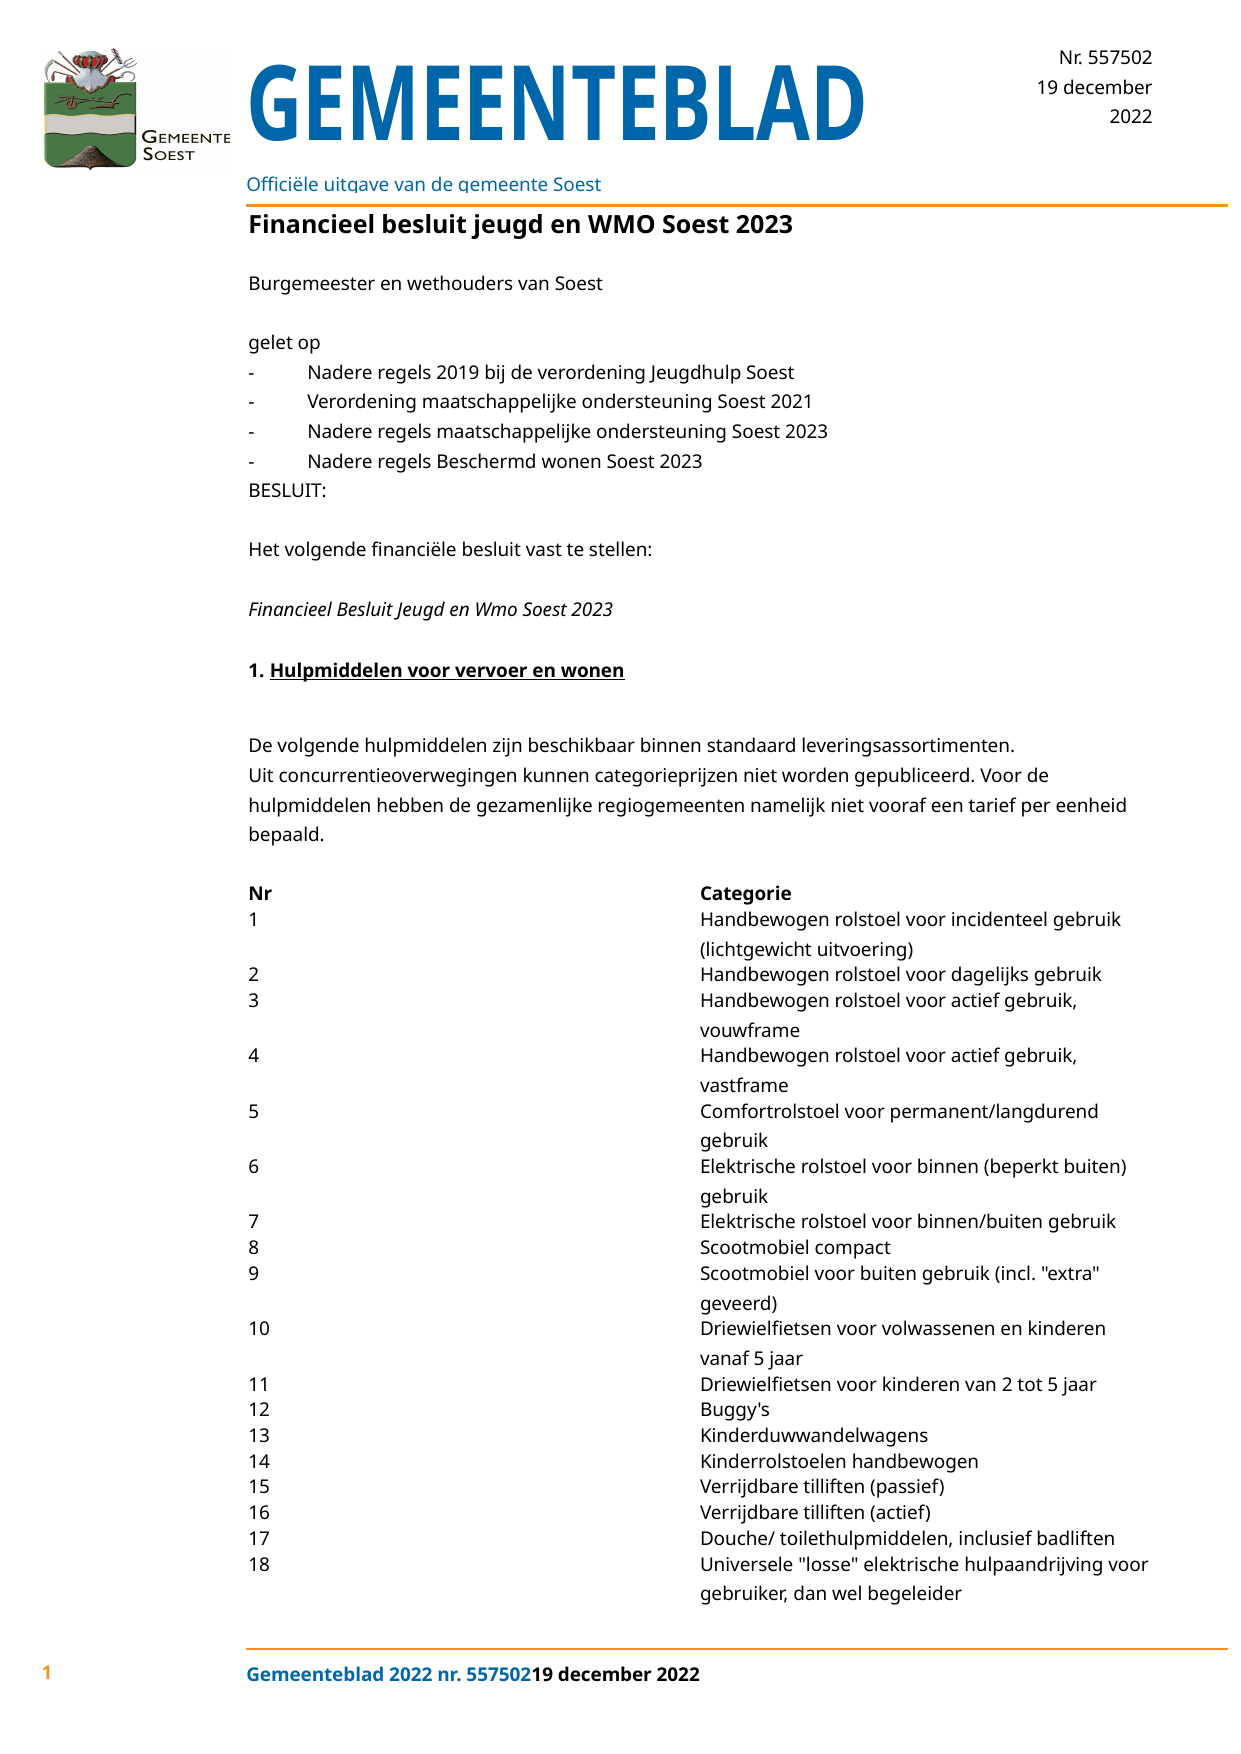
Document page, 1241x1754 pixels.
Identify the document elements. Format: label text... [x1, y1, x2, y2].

table_cell Handbewogen rolstoel voor actief gebruik, vouwframe [700, 988, 1152, 1043]
table_cell 16 [248, 1499, 700, 1525]
list Verordening maatschappelijke ondersteuning Soest 2021 [248, 389, 1152, 414]
table_cell Verrijdbare tilliften (actief) [700, 1499, 1152, 1525]
table_cell 13 [248, 1422, 700, 1448]
table_cell Elektrische rolstoel voor binnen/buiten gebruik [700, 1209, 1152, 1234]
table_cell 14 [248, 1448, 700, 1474]
text BESLUIT: [248, 477, 1152, 503]
text Financieel besluit jeugd en WMO Soest 2023 [248, 207, 1152, 241]
table_cell Handbewogen rolstoel voor actief gebruik, vastframe [700, 1043, 1152, 1098]
table_cell Driewielfietsen voor kinderen van 2 tot 5 jaar [700, 1371, 1152, 1396]
table_cell 1 [248, 906, 700, 962]
text 1. Hulpmiddelen voor vervoer en wonen [248, 655, 1152, 683]
table_cell 9 [248, 1260, 700, 1315]
table_cell Verrijdbare tilliften (passief) [700, 1474, 1152, 1499]
table_cell Kinderrolstoelen handbewogen [700, 1448, 1152, 1474]
table_cell 17 [248, 1525, 700, 1551]
text Uit concurrentieoverwegingen kunnen categorieprijzen niet worden gepubliceerd. Voor de hulpmiddelen hebben de gezamenlijke regiogemeenten namelijk niet vooraf een tarief per eenheid bepaald. [248, 762, 1152, 847]
table_cell Scootmobiel compact [700, 1234, 1152, 1260]
text gelet op [248, 329, 1152, 355]
table_cell Universele "losse" elektrische hulpaandrijving voor gebruiker, dan wel begeleider [700, 1551, 1152, 1606]
list Nadere regels Beschermd wonen Soest 2023 [248, 448, 1152, 473]
table_header Categorie [700, 881, 1152, 906]
table_cell Elektrische rolstoel voor binnen (beperkt buiten) gebruik [700, 1153, 1152, 1209]
list Nadere regels maatschappelijke ondersteuning Soest 2023 [248, 418, 1152, 444]
table_cell Comfortrolstoel voor permanent/langdurend gebruik [700, 1098, 1152, 1153]
table_cell Kinderduwwandelwagens [700, 1422, 1152, 1448]
table_cell Driewielfietsen voor volwassenen en kinderen vanaf 5 jaar [700, 1315, 1152, 1371]
text Burgemeester en wethouders van Soest [248, 270, 1152, 296]
text Financieel Besluit Jeugd en Wmo Soest 2023 [248, 596, 1152, 621]
table_cell 6 [248, 1153, 700, 1209]
table_cell 4 [248, 1043, 700, 1098]
table_cell Douche/ toilethulpmiddelen, inclusief badliften [700, 1525, 1152, 1551]
table_cell 8 [248, 1234, 700, 1260]
table_cell 7 [248, 1209, 700, 1234]
table_cell Handbewogen rolstoel voor incidenteel gebruik (lichtgewicht uitvoering) [700, 906, 1152, 962]
text De volgende hulpmiddelen zijn beschikbaar binnen standaard leveringsassortimenten. [248, 733, 1152, 758]
table_header Nr [248, 881, 700, 906]
table_cell 11 [248, 1371, 700, 1396]
table_cell 10 [248, 1315, 700, 1371]
table_cell 12 [248, 1396, 700, 1422]
text Het volgende financiële besluit vast te stellen: [248, 537, 1152, 562]
picture [41, 47, 231, 172]
table_cell 15 [248, 1474, 700, 1499]
table_cell 2 [248, 962, 700, 987]
table_cell Handbewogen rolstoel voor dagelijks gebruik [700, 962, 1152, 987]
table_cell 18 [248, 1551, 700, 1606]
table_cell 3 [248, 988, 700, 1043]
list Nadere regels 2019 bij de verordening Jeugdhulp Soest [248, 359, 1152, 385]
table_cell Scootmobiel voor buiten gebruik (incl. "extra" geveerd) [700, 1260, 1152, 1315]
table_cell 5 [248, 1098, 700, 1153]
table_cell Buggy's [700, 1396, 1152, 1422]
